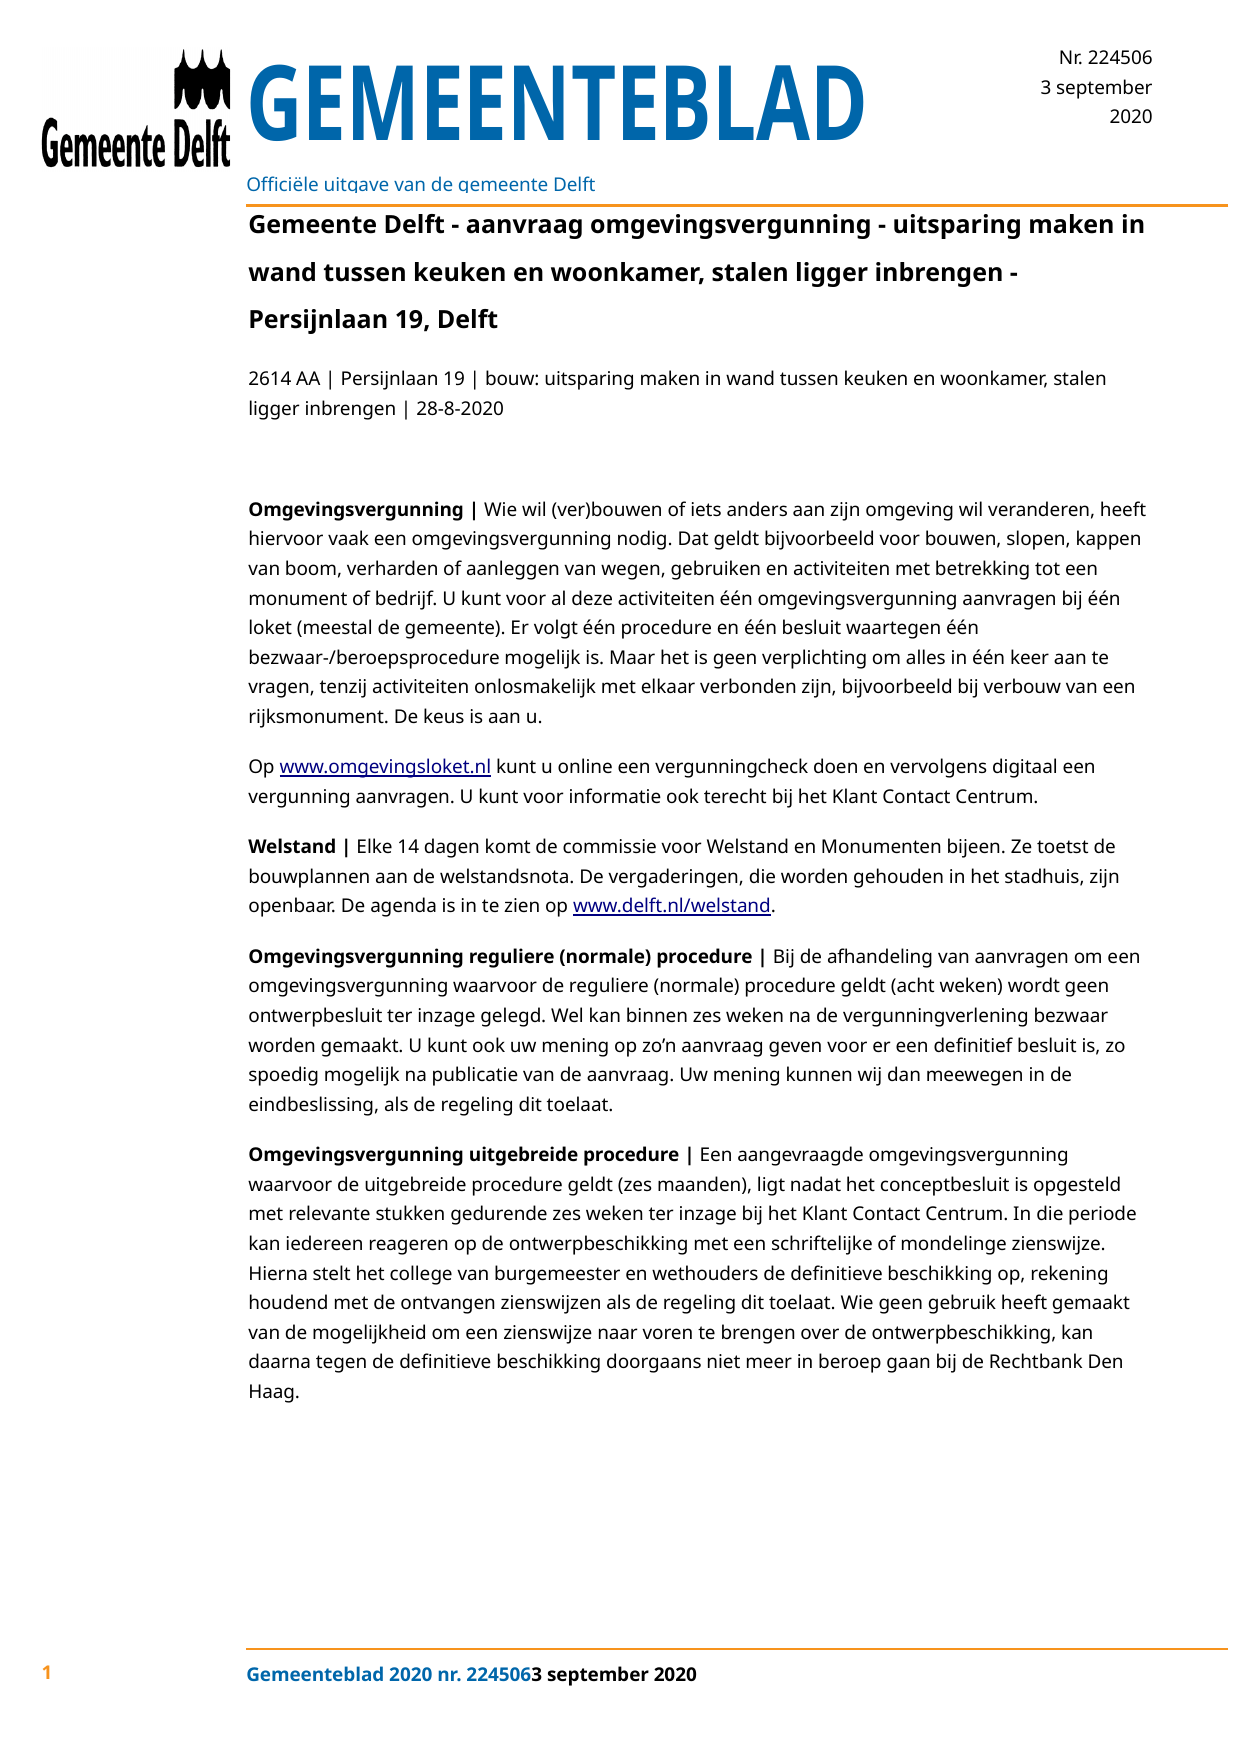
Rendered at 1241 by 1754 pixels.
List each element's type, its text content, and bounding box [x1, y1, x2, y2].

picture [41, 47, 231, 172]
text Op www.omgevingsloket.nl kunt u online een vergunningcheck doen en vervolgens digitaal een vergunning aanvragen. U kunt voor informatie ook terecht bij het Klant Contact Centrum. [248, 753, 1152, 809]
text Omgevingsvergunning uitgebreide procedure | Een aangevraagde omgevingsvergunning waarvoor de uitgebreide procedure geldt (zes maanden), ligt nadat het conceptbesluit is opgesteld met relevante stukken gedurende zes weken ter inzage bij het Klant Contact Centrum. In die periode kan iedereen reageren op de ontwerpbeschikking met een schriftelijke of mondelinge zienswijze. Hierna stelt het college van burgemeester en wethouders de definitieve beschikking op, rekening houdend met de ontvangen zienswijzen als de regeling dit toelaat. Wie geen gebruik heeft gemaakt van de mogelijkheid om een zienswijze naar voren te brengen over de ontwerpbeschikking, kan daarna tegen de definitieve beschikking doorgaans niet meer in beroep gaan bij de Rechtbank Den Haag. [248, 1141, 1152, 1404]
text Welstand | Elke 14 dagen komt de commissie voor Welstand en Monumenten bijeen. Ze toetst de bouwplannen aan de welstandsnota. De vergaderingen, die worden gehouden in het stadhuis, zijn openbaar. De agenda is in te zien op www.delft.nl/welstand. [248, 833, 1152, 918]
text 2614 AA | Persijnlaan 19 | bouw: uitsparing maken in wand tussen keuken en woonkamer, stalen ligger inbrengen | 28-8-2020 [248, 366, 1152, 421]
text Gemeente Delft - aanvraag omgevingsvergunning - uitsparing maken in wand tussen keuken en woonkamer, stalen ligger inbrengen - Persijnlaan 19, Delft [248, 207, 1152, 336]
text Omgevingsvergunning | Wie wil (ver)bouwen of iets anders aan zijn omgeving wil veranderen, heeft hiervoor vaak een omgevingsvergunning nodig. Dat geldt bijvoorbeeld voor bouwen, slopen, kappen van boom, verharden of aanleggen van wegen, gebruiken en activiteiten met betrekking tot een monument of bedrijf. U kunt voor al deze activiteiten één omgevingsvergunning aanvragen bij één loket (meestal de gemeente). Er volgt één procedure en één besluit waartegen één bezwaar-/beroepsprocedure mogelijk is. Maar het is geen verplichting om alles in één keer aan te vragen, tenzij activiteiten onlosmakelijk met elkaar verbonden zijn, bijvoorbeeld bij verbouw van een rijksmonument. De keus is aan u. [248, 496, 1152, 729]
text Omgevingsvergunning reguliere (normale) procedure | Bij de afhandeling van aanvragen om een omgevingsvergunning waarvoor de reguliere (normale) procedure geldt (acht weken) wordt geen ontwerpbesluit ter inzage gelegd. Wel kan binnen zes weken na de vergunningverlening bezwaar worden gemaakt. U kunt ook uw mening op zo’n aanvraag geven voor er een definitief besluit is, zo spoedig mogelijk na publicatie van de aanvraag. Uw mening kunnen wij dan meewegen in de eindbeslissing, als de regeling dit toelaat. [248, 943, 1152, 1117]
